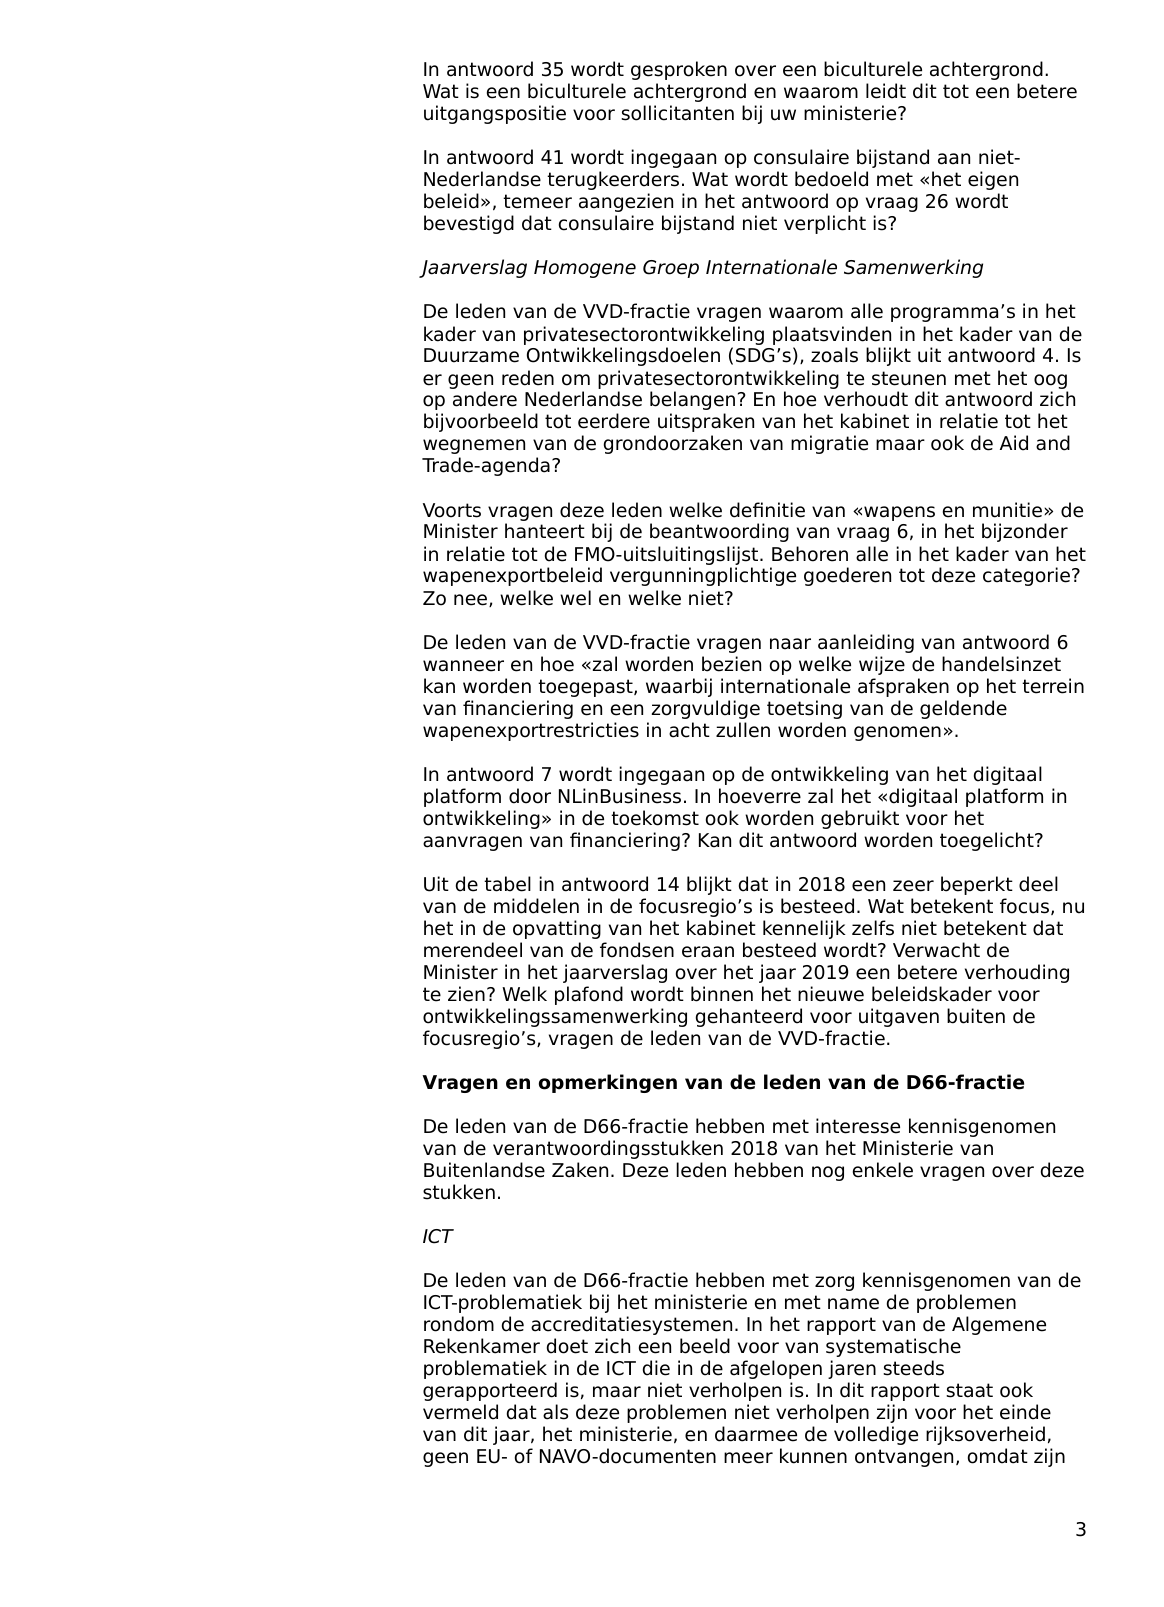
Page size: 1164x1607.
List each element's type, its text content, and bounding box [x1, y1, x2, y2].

text In antwoord 35 wordt gesproken over een biculturele achtergrond. Wat is een biculturele achtergrond en waarom leidt dit tot een betere uitgangspositie voor sollicitanten bij uw ministerie? [422, 59, 1087, 125]
text In antwoord 7 wordt ingegaan op de ontwikkeling van het digitaal platform door NLinBusiness. In hoeverre zal het «digitaal platform in ontwikkeling» in de toekomst ook worden gebruikt voor het aanvragen van financiering? Kan dit antwoord worden toegelicht? [422, 764, 1087, 852]
subtitle Jaarverslag Homogene Groep Internationale Samenwerking [422, 257, 1087, 279]
subtitle ICT [422, 1226, 1087, 1248]
text In antwoord 41 wordt ingegaan op consulaire bijstand aan niet-Nederlandse terugkeerders. Wat wordt bedoeld met «het eigen beleid», temeer aangezien in het antwoord op vraag 26 wordt bevestigd dat consulaire bijstand niet verplicht is? [422, 147, 1087, 235]
text De leden van de D66-fractie hebben met interesse kennisgenomen van de verantwoordingsstukken 2018 van het Ministerie van Buitenlandse Zaken. Deze leden hebben nog enkele vragen over deze stukken. [422, 1116, 1087, 1204]
text Voorts vragen deze leden welke definitie van «wapens en munitie» de Minister hanteert bij de beantwoording van vraag 6, in het bijzonder in relatie tot de FMO-uitsluitingslijst. Behoren alle in het kader van het wapenexportbeleid vergunningplichtige goederen tot deze categorie? Zo nee, welke wel en welke niet? [422, 499, 1087, 609]
text De leden van de VVD-fractie vragen naar aanleiding van antwoord 6 wanneer en hoe «zal worden bezien op welke wijze de handelsinzet kan worden toegepast, waarbij internationale afspraken op het terrein van financiering en een zorgvuldige toetsing van de geldende wapenexportrestricties in acht zullen worden genomen». [422, 632, 1087, 741]
text De leden van de D66-fractie hebben met zorg kennisgenomen van de ICT-problematiek bij het ministerie en met name de problemen rondom de accreditatiesystemen. In het rapport van de Algemene Rekenkamer doet zich een beeld voor van systematische problematiek in de ICT die in de afgelopen jaren steeds gerapporteerd is, maar niet verholpen is. In dit rapport staat ook vermeld dat als deze problemen niet verholpen zijn voor het einde van dit jaar, het ministerie, en daarmee de volledige rijksoverheid, geen EU- of NAVO-documenten meer kunnen ontvangen, omdat zijn [422, 1270, 1087, 1468]
text De leden van de VVD-fractie vragen waarom alle programma’s in het kader van privatesectorontwikkeling plaatsvinden in het kader van de Duurzame Ontwikkelingsdoelen (SDG’s), zoals blijkt uit antwoord 4. Is er geen reden om privatesectorontwikkeling te steunen met het oog op andere Nederlandse belangen? En hoe verhoudt dit antwoord zich bijvoorbeeld tot eerdere uitspraken van het kabinet in relatie tot het wegnemen van de grondoorzaken van migratie maar ook de Aid and Trade-agenda? [422, 301, 1087, 477]
text Uit de tabel in antwoord 14 blijkt dat in 2018 een zeer beperkt deel van de middelen in de focusregio’s is besteed. Wat betekent focus, nu het in de opvatting van het kabinet kennelijk zelfs niet betekent dat merendeel van de fondsen eraan besteed wordt? Verwacht de Minister in het jaarverslag over het jaar 2019 een betere verhouding te zien? Welk plafond wordt binnen het nieuwe beleidskader voor ontwikkelingssamenwerking gehanteerd voor uitgaven buiten de focusregio’s, vragen de leden van de VVD-fractie. [422, 874, 1087, 1049]
subtitle Vragen en opmerkingen van de leden van de D66-fractie [422, 1072, 1087, 1094]
